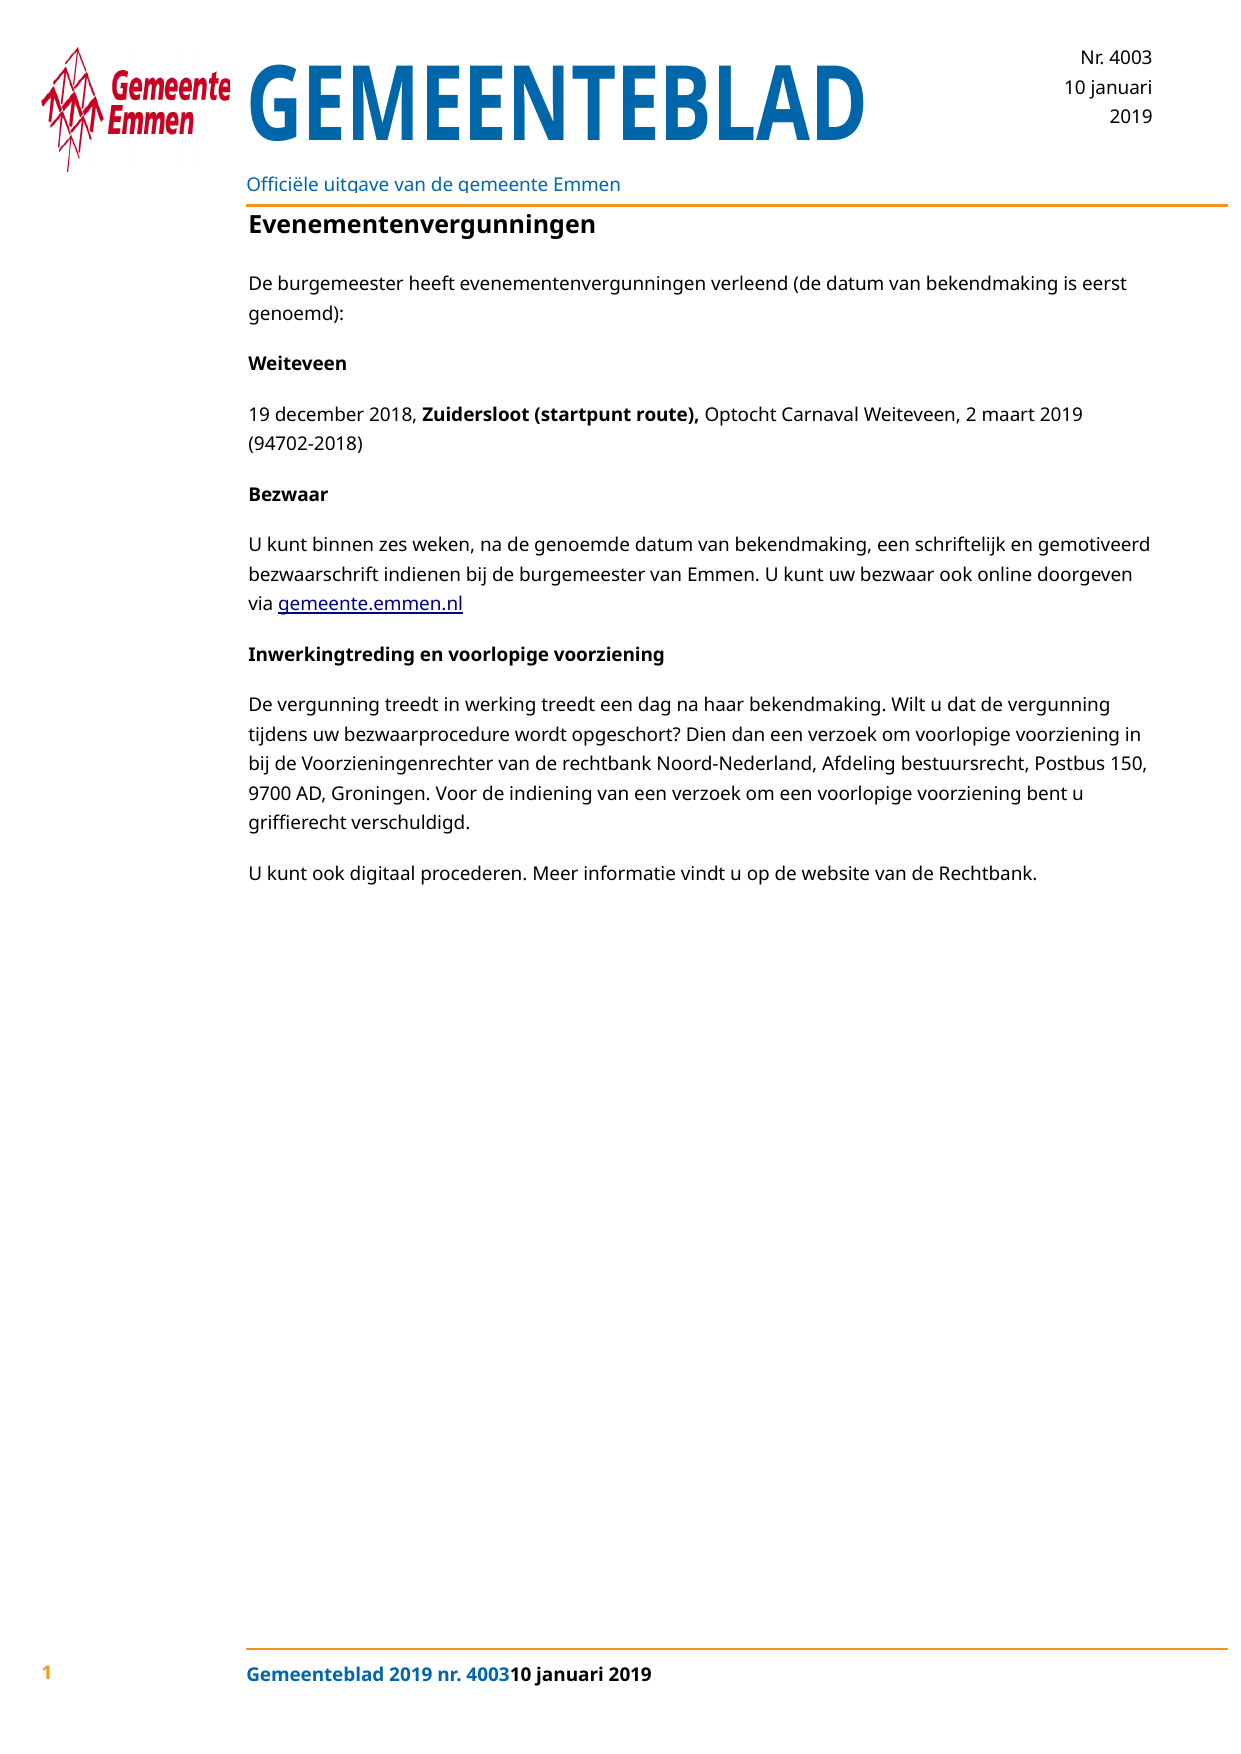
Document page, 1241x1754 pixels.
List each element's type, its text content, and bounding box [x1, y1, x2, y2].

text De vergunning treedt in werking treedt een dag na haar bekendmaking. Wilt u dat de vergunning tijdens uw bezwaarprocedure wordt opgeschort? Dien dan een verzoek om voorlopige voorziening in bij de Voorzieningenrechter van de rechtbank Noord-Nederland, Afdeling bestuursrecht, Postbus 150, 9700 AD, Groningen. Voor de indiening van een verzoek om een voorlopige voorziening bent u griffierecht verschuldigd. [248, 691, 1152, 835]
text U kunt ook digitaal procederen. Meer informatie vindt u op de website van de Rechtbank. [248, 860, 1152, 886]
text Bezwaar [248, 481, 1152, 506]
text 19 december 2018, Zuidersloot (startpunt route), Optocht Carnaval Weiteveen, 2 maart 2019 (94702-2018) [248, 401, 1152, 456]
text U kunt binnen zes weken, na de genoemde datum van bekendmaking, een schriftelijk en gemotiveerd bezwaarschrift indienen bij de burgemeester van Emmen. U kunt uw bezwaar ook online doorgeven via gemeente.emmen.nl [248, 531, 1152, 616]
picture [41, 47, 231, 172]
text Evenementenvergunningen [248, 207, 1152, 241]
text Inwerkingtreding en voorlopige voorziening [248, 641, 1152, 666]
text Weiteveen [248, 350, 1152, 376]
text De burgemeester heeft evenementenvergunningen verleend (de datum van bekendmaking is eerst genoemd): [248, 270, 1152, 326]
